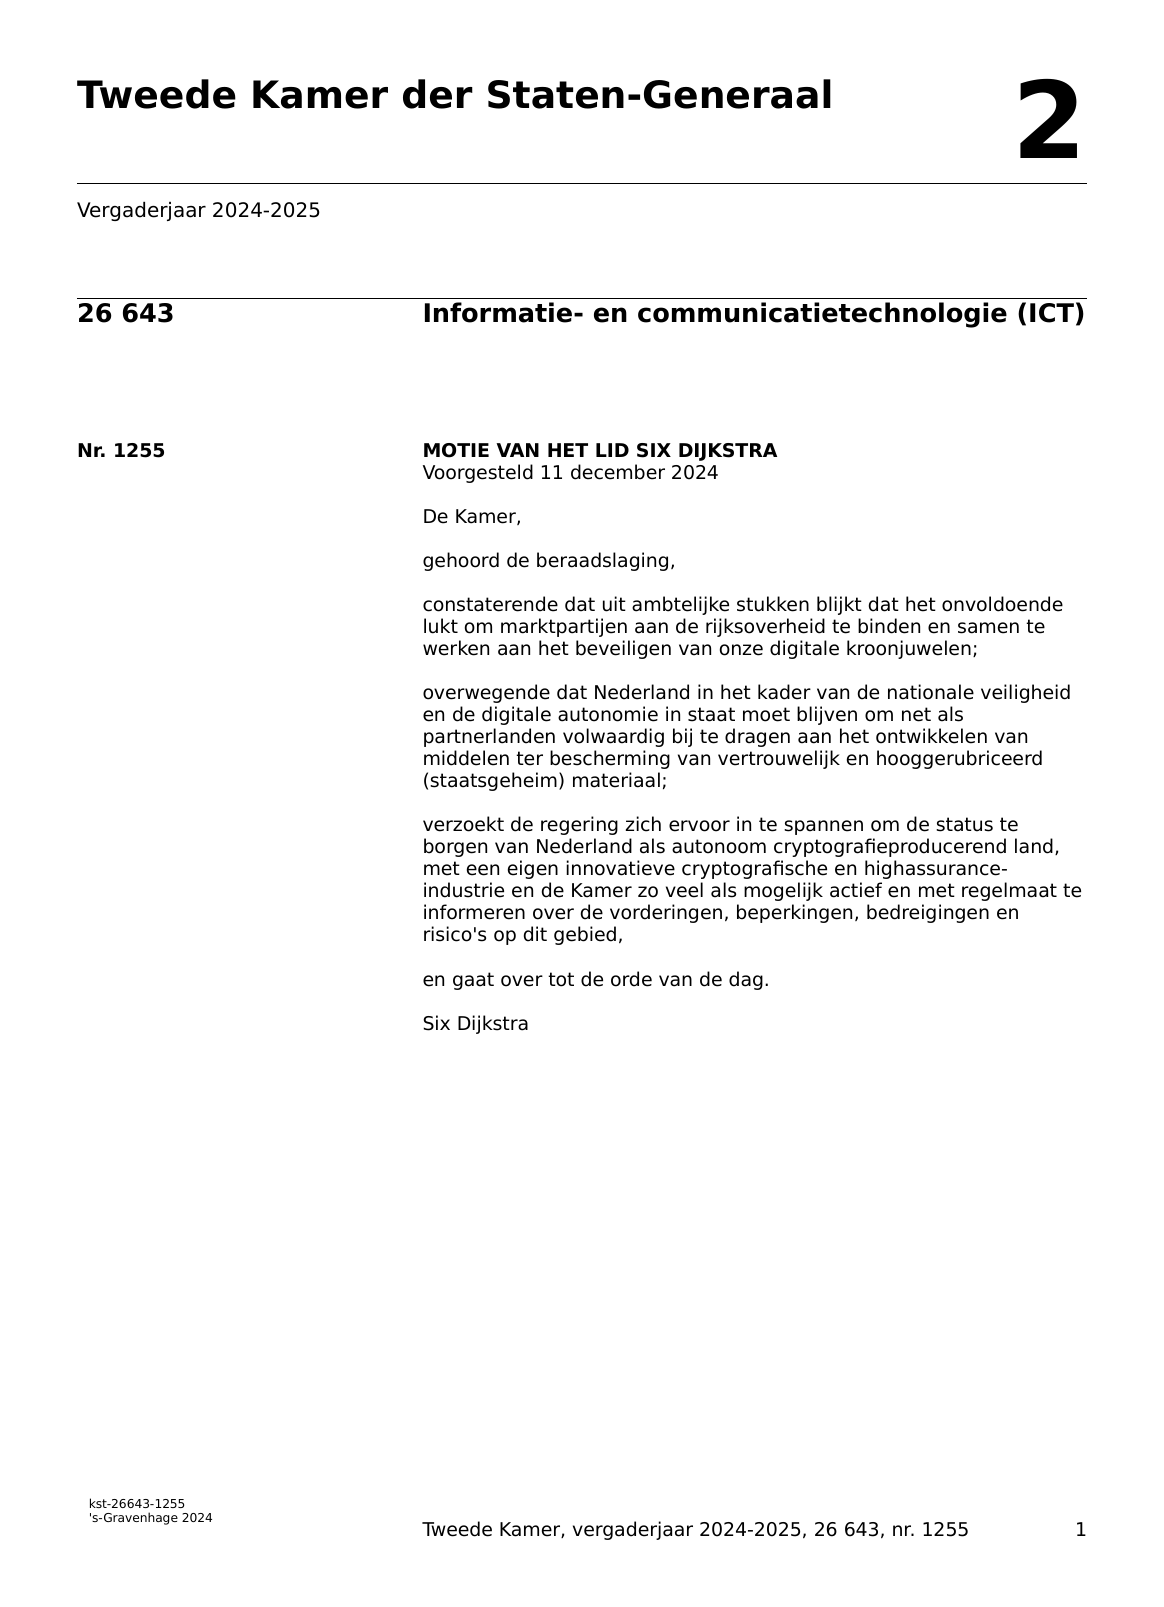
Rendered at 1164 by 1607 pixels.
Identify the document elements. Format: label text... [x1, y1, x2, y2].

text en gaat over tot de orde van de dag. [422, 968, 1087, 990]
text gehoord de beraadslaging, [422, 550, 1087, 572]
text overwegende dat Nederland in het kader van de nationale veiligheid en de digitale autonomie in staat moet blijven om net als partnerlanden volwaardig bij te dragen aan het ontwikkelen van middelen ter bescherming van vertrouwelijk en hooggerubriceerd (staatsgeheim) materiaal; [422, 682, 1087, 792]
text kst-26643-1255 [88, 1497, 323, 1511]
text constaterende dat uit ambtelijke stukken blijkt dat het onvoldoende lukt om marktpartijen aan de rijksoverheid te binden en samen te werken aan het beveiligen van onze digitale kroonjuwelen; [422, 594, 1087, 660]
text verzoekt de regering zich ervoor in te spannen om de status te borgen van Nederland als autonoom cryptografieproducerend land, met een eigen innovatieve cryptografische en highassurance-industrie en de Kamer zo veel als mogelijk actief en met regelmaat te informeren over de vorderingen, beperkingen, bedreigingen en risico's op dit gebied, [422, 814, 1087, 946]
text 's-Gravenhage 2024 [88, 1511, 323, 1525]
subtitle Nr. 1255 MOTIE VAN HET LID SIX DIJKSTRA [77, 440, 1087, 462]
table_cell Vergaderjaar 2024-2025 [77, 184, 1087, 298]
text Voorgesteld 11 december 2024 [422, 462, 1087, 484]
table_header 2 [886, 59, 1087, 183]
subtitle 26 643 Informatie- en communicatietechnologie (ICT) [77, 299, 1087, 329]
text De Kamer, [422, 506, 1087, 528]
table_header Tweede Kamer der Staten-Generaal [77, 59, 886, 183]
text Six Dijkstra [422, 1013, 1087, 1034]
